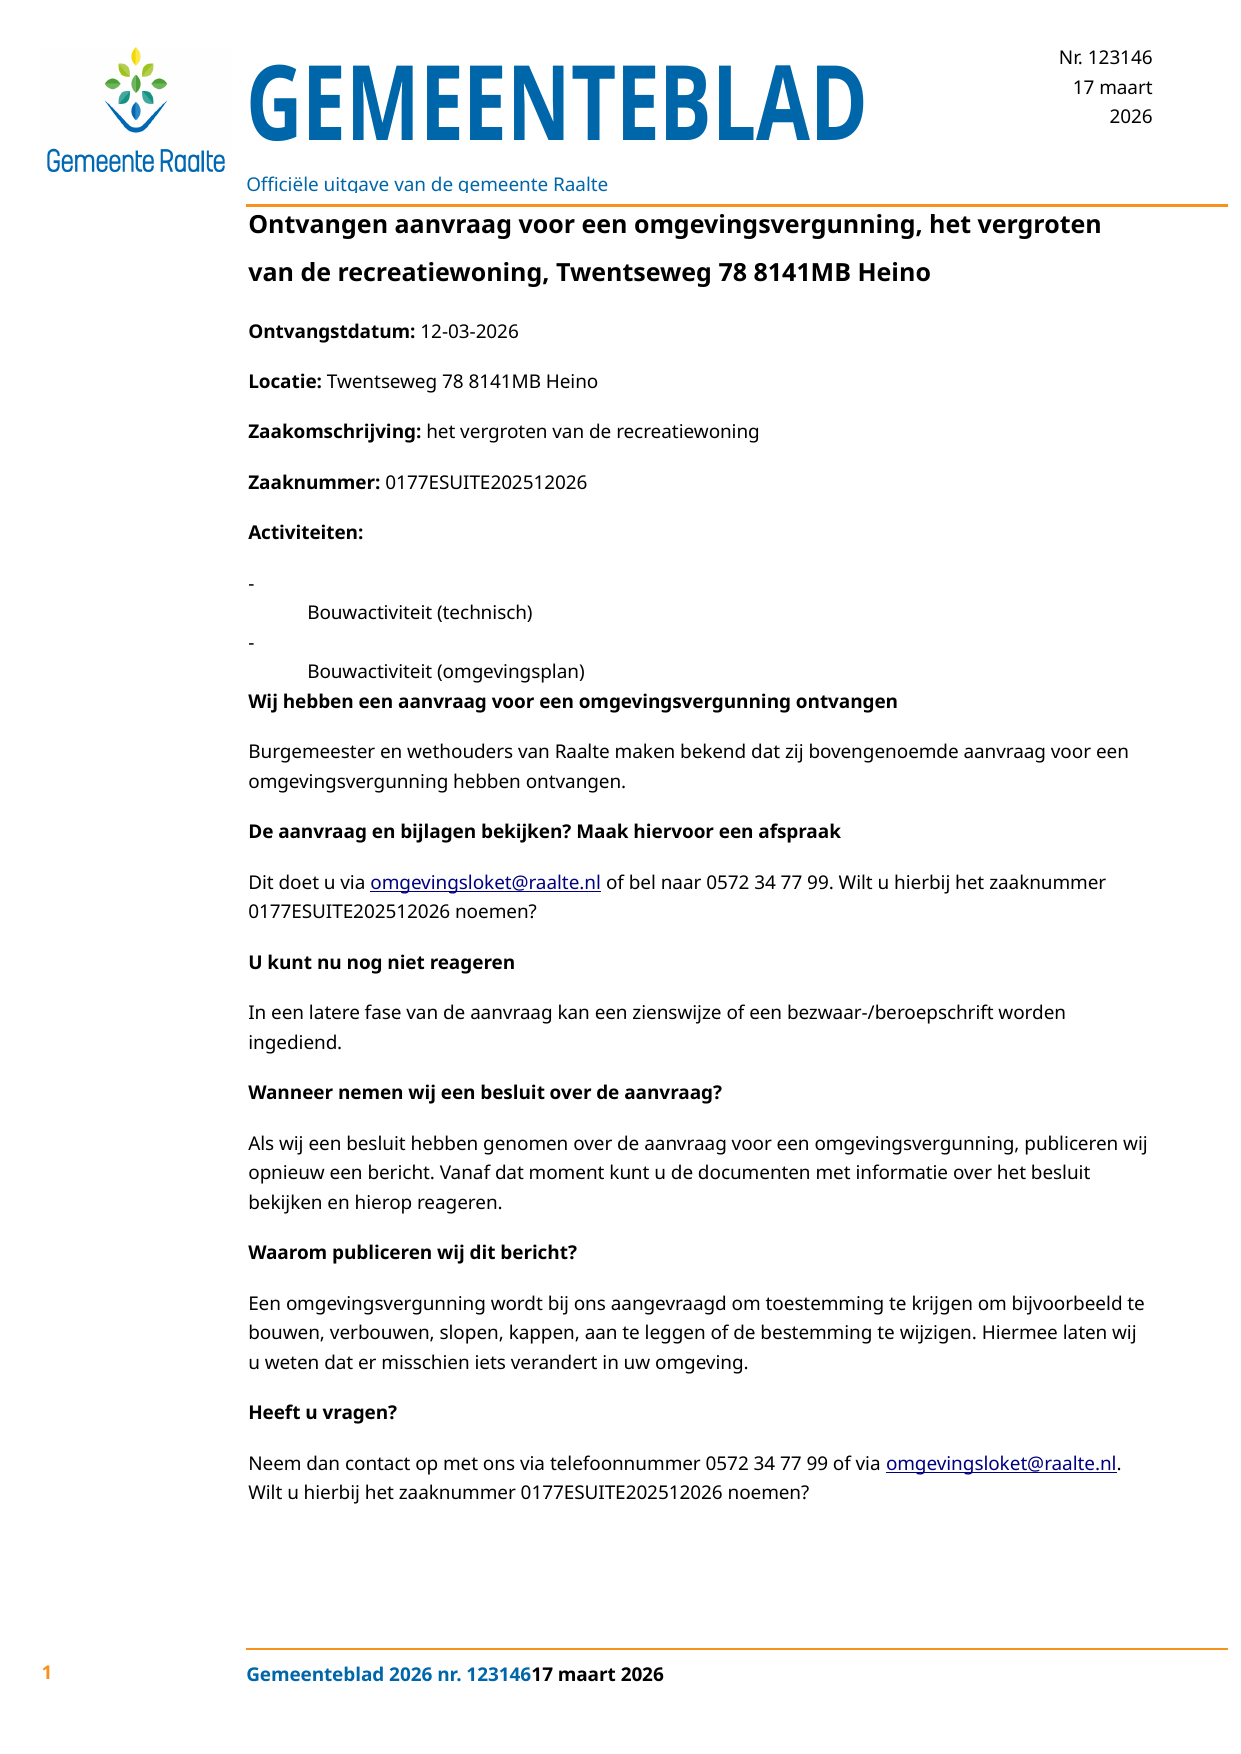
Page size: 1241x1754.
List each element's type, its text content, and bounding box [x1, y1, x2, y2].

text Locatie: Twentseweg 78 8141MB Heino [248, 368, 1152, 394]
text Neem dan contact op met ons via telefoonnummer 0572 34 77 99 of via omgevingsloket@raalte.nl. Wilt u hierbij het zaaknummer 0177ESUITE202512026 noemen? [248, 1450, 1152, 1505]
text Ontvangstdatum: 12-03-2026 [248, 318, 1152, 344]
text Waarom publiceren wij dit bericht? [248, 1239, 1152, 1265]
text Wij hebben een aanvraag voor een omgevingsvergunning ontvangen [248, 688, 1152, 714]
text De aanvraag en bijlagen bekijken? Maak hiervoor een afspraak [248, 819, 1152, 844]
list Bouwactiviteit (omgevingsplan) [248, 659, 1152, 684]
text Dit doet u via omgevingsloket@raalte.nl of bel naar 0572 34 77 99. Wilt u hierbij het zaaknummer 0177ESUITE202512026 noemen? [248, 869, 1152, 924]
list Bouwactiviteit (technisch) [248, 599, 1152, 625]
text In een latere fase van de aanvraag kan een zienswijze of een bezwaar-/beroepschrift worden ingediend. [248, 999, 1152, 1055]
text Als wij een besluit hebben genomen over de aanvraag voor een omgevingsvergunning, publiceren wij opnieuw een bericht. Vanaf dat moment kunt u de documenten met informatie over het besluit bekijken en hierop reageren. [248, 1130, 1152, 1215]
text Zaakomschrijving: het vergroten van de recreatiewoning [248, 419, 1152, 444]
text Heeft u vragen? [248, 1399, 1152, 1425]
text Zaaknummer: 0177ESUITE202512026 [248, 469, 1152, 495]
text Burgemeester en wethouders van Raalte maken bekend dat zij bovengenoemde aanvraag voor een omgevingsvergunning hebben ontvangen. [248, 739, 1152, 794]
text Ontvangen aanvraag voor een omgevingsvergunning, het vergroten van de recreatiewoning, Twentseweg 78 8141MB Heino [248, 207, 1152, 288]
text Een omgevingsvergunning wordt bij ons aangevraagd om toestemming te krijgen om bijvoorbeeld te bouwen, verbouwen, slopen, kappen, aan te leggen of de bestemming te wijzigen. Hiermee laten wij u weten dat er misschien iets verandert in uw omgeving. [248, 1290, 1152, 1375]
picture [41, 47, 231, 172]
text U kunt nu nog niet reageren [248, 949, 1152, 975]
text Wanneer nemen wij een besluit over de aanvraag? [248, 1079, 1152, 1105]
text Activiteiten: [248, 519, 1152, 545]
